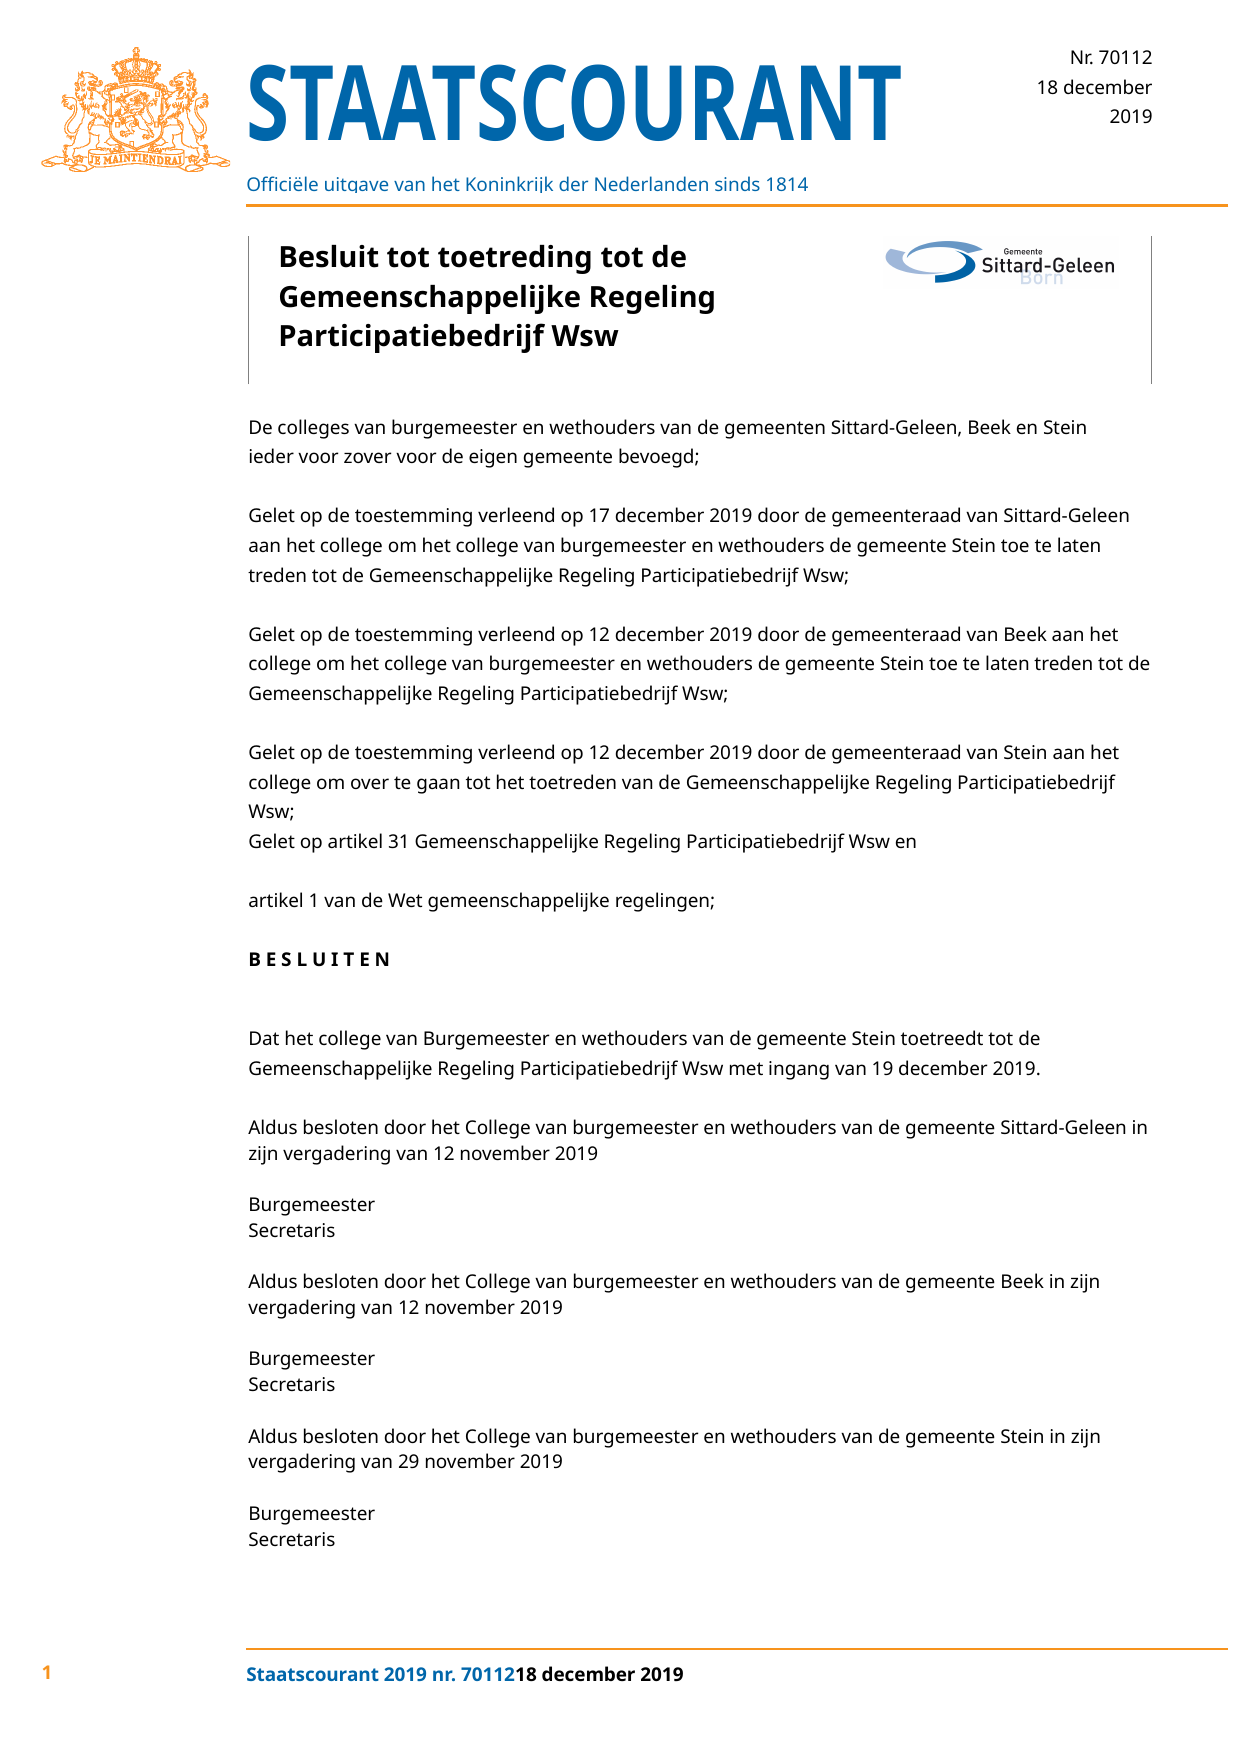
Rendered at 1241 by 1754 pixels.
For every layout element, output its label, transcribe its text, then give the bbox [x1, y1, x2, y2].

text Burgemeester [248, 1191, 1152, 1217]
table_header [850, 236, 1151, 384]
text Secretaris [248, 1371, 1152, 1397]
text Aldus besloten door het College van burgemeester en wethouders van de gemeente Sittard-Geleen in zijn vergadering van 12 november 2019 [248, 1114, 1152, 1166]
text Gelet op artikel 31 Gemeenschappelijke Regeling Participatiebedrijf Wsw en [248, 828, 1152, 854]
text Aldus besloten door het College van burgemeester en wethouders van de gemeente Stein in zijn vergadering van 29 november 2019 [248, 1423, 1152, 1474]
picture [882, 236, 1119, 289]
text B E S L U I T E N [248, 946, 1152, 972]
text ieder voor zover voor de eigen gemeente bevoegd; [248, 443, 1152, 469]
text artikel 1 van de Wet gemeenschappelijke regelingen; [248, 887, 1152, 913]
text Dat het college van Burgemeester en wethouders van de gemeente Stein toetreedt tot de Gemeenschappelijke Regeling Participatiebedrijf Wsw met ingang van 19 december 2019. [248, 1025, 1152, 1081]
picture [41, 47, 231, 172]
table_header Besluit tot toetreding tot de Gemeenschappelijke Regeling Participatiebedrijf Wsw [249, 236, 850, 384]
text Secretaris [248, 1217, 1152, 1243]
text Gelet op de toestemming verleend op 12 december 2019 door de gemeenteraad van Beek aan het college om het college van burgemeester en wethouders de gemeente Stein toe te laten treden tot de Gemeenschappelijke Regeling Participatiebedrijf Wsw; [248, 621, 1152, 706]
text De colleges van burgemeester en wethouders van de gemeenten Sittard-Geleen, Beek en Stein [248, 414, 1152, 440]
text Gelet op de toestemming verleend op 12 december 2019 door de gemeenteraad van Stein aan het college om over te gaan tot het toetreden van de Gemeenschappelijke Regeling Participatiebedrijf Wsw; [248, 739, 1152, 824]
text Burgemeester [248, 1346, 1152, 1371]
text Gelet op de toestemming verleend op 17 december 2019 door de gemeenteraad van Sittard-Geleen aan het college om het college van burgemeester en wethouders de gemeente Stein toe te laten treden tot de Gemeenschappelijke Regeling Participatiebedrijf Wsw; [248, 503, 1152, 588]
text Burgemeester [248, 1500, 1152, 1526]
text Aldus besloten door het College van burgemeester en wethouders van de gemeente Beek in zijn vergadering van 12 november 2019 [248, 1268, 1152, 1320]
text Secretaris [248, 1526, 1152, 1551]
